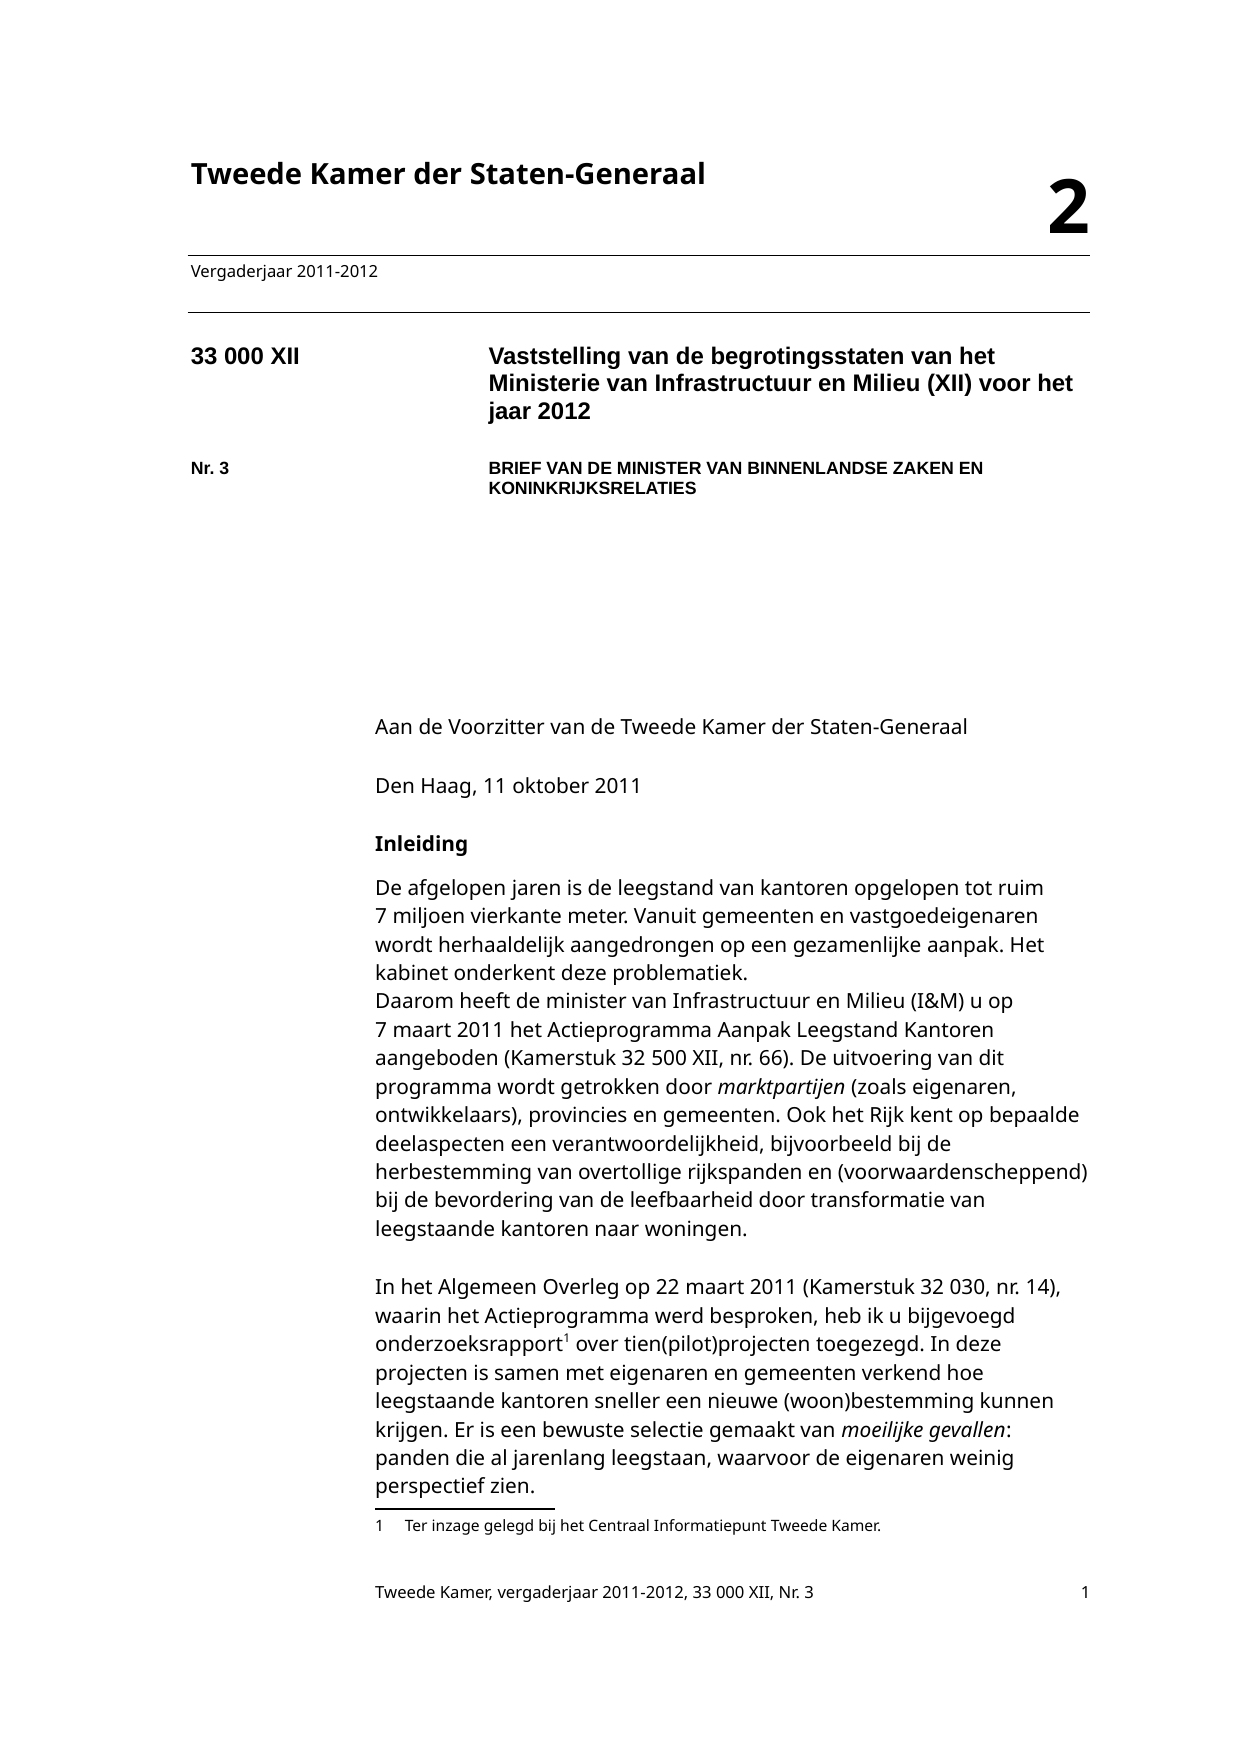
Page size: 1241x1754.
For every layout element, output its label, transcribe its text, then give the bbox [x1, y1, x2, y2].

table_cell Vergaderjaar 2011-2012 [188, 256, 485, 312]
text Inleiding [375, 829, 1090, 858]
table_cell 33 000 XII [188, 339, 485, 454]
table_cell Vaststelling van de begrotingsstaten van het Ministerie van Infrastructuur en Milieu (XII) voor het jaar 2012 [485, 339, 1090, 454]
table_cell [188, 313, 485, 339]
text Daarom heeft de minister van Infrastructuur en Milieu (I&M) u op 7 maart 2011 het Actieprogramma Aanpak Leegstand Kantoren aangeboden (Kamerstuk 32 500 XII, nr. 66). De uitvoering van dit programma wordt getrokken door marktpartijen (zoals eigenaren, ontwikkelaars), provincies en gemeenten. Ook het Rijk kent op bepaalde deelaspecten een verantwoordelijkheid, bijvoorbeeld bij de herbestemming van overtollige rijkspanden en (voorwaardenscheppend) bij de bevordering van de leefbaarheid door transformatie van leegstaande kantoren naar woningen. [375, 987, 1090, 1242]
table_header 2 [910, 150, 1090, 255]
text In het Algemeen Overleg op 22 maart 2011 (Kamerstuk 32 030, nr. 14), waarin het Actieprogramma werd besproken, heb ik u bijgevoegd onderzoeksrapport over tien(pilot)projecten toegezegd. In deze projecten is samen met eigenaren en gemeenten verkend hoe leegstaande kantoren sneller een nieuwe (woon)bestemming kunnen krijgen. Er is een bewuste selectie gemaakt van moeilijke gevallen: panden die al jarenlang leegstaan, waarvoor de eigenaren weinig perspectief zien. [375, 1272, 1090, 1500]
table_cell [485, 256, 1090, 312]
table_cell Nr. 3 [188, 455, 485, 594]
table_cell BRIEF VAN DE MINISTER VAN BINNENLANDSE ZAKEN EN KONINKRIJKSRELATIES [485, 455, 1090, 594]
text Den Haag, 11 oktober 2011 [375, 771, 1090, 799]
table_header Tweede Kamer der Staten-Generaal [188, 150, 909, 255]
text De afgelopen jaren is de leegstand van kantoren opgelopen tot ruim 7 miljoen vierkante meter. Vanuit gemeenten en vastgoedeigenaren wordt herhaaldelijk aangedrongen op een gezamenlijke aanpak. Het kabinet onderkent deze problematiek. [375, 873, 1090, 987]
text Ter inzage gelegd bij het Centraal Informatiepunt Tweede Kamer. [375, 1508, 1090, 1536]
table_cell [485, 313, 1090, 339]
text Aan de Voorzitter van de Tweede Kamer der Staten-Generaal [375, 712, 1090, 741]
